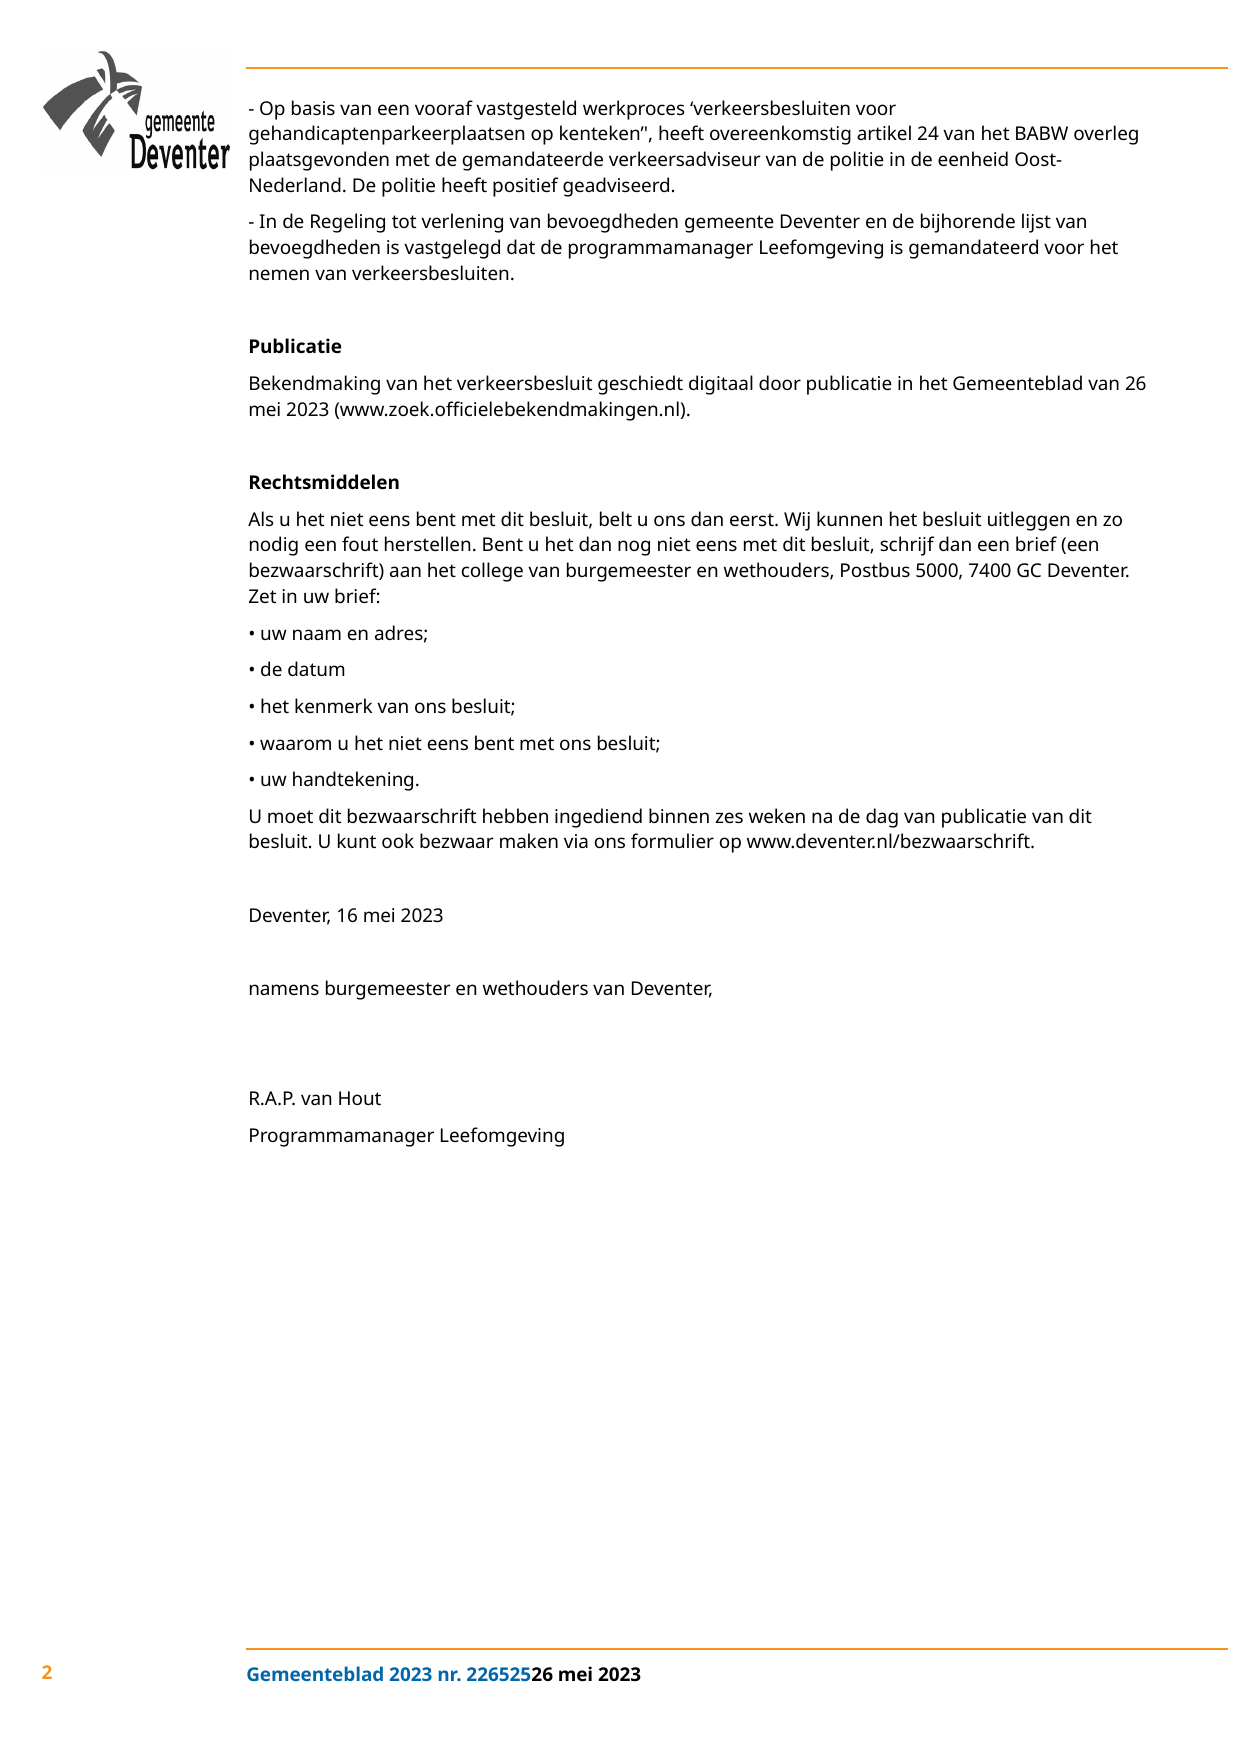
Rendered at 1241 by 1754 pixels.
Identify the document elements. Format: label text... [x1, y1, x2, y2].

text Rechtsmiddelen [248, 469, 1152, 495]
text Als u het niet eens bent met dit besluit, belt u ons dan eerst. Wij kunnen het besluit uitleggen en zo nodig een fout herstellen. Bent u het dan nog niet eens met dit besluit, schrijf dan een brief (een bezwaarschrift) aan het college van burgemeester en wethouders, Postbus 5000, 7400 GC Deventer. Zet in uw brief: [248, 506, 1152, 609]
text Publicatie [248, 333, 1152, 359]
text • uw naam en adres; [248, 620, 1152, 645]
text - Op basis van een vooraf vastgesteld werkproces ‘verkeersbesluiten voor gehandicaptenparkeerplaatsen op kenteken’', heeft overeenkomstig artikel 24 van het BABW overleg plaatsgevonden met de gemandateerde verkeersadviseur van de politie in de eenheid Oost-Nederland. De politie heeft positief geadviseerd. [248, 95, 1152, 198]
text namens burgemeester en wethouders van Deventer, [248, 975, 1152, 1001]
text Deventer, 16 mei 2023 [248, 902, 1152, 928]
text Bekendmaking van het verkeersbesluit geschiedt digitaal door publicatie in het Gemeenteblad van 26 mei 2023 (www.zoek.officielebekendmakingen.nl). [248, 370, 1152, 422]
text • de datum [248, 656, 1152, 682]
text U moet dit bezwaarschrift hebben ingediend binnen zes weken na de dag van publicatie van dit besluit. U kunt ook bezwaar maken via ons formulier op www.deventer.nl/bezwaarschrift. [248, 803, 1152, 854]
text • uw handtekening. [248, 766, 1152, 792]
picture [41, 47, 231, 172]
text • het kenmerk van ons besluit; [248, 693, 1152, 719]
text - In de Regeling tot verlening van bevoegdheden gemeente Deventer en de bijhorende lijst van bevoegdheden is vastgelegd dat de programmamanager Leefomgeving is gemandateerd voor het nemen van verkeersbesluiten. [248, 209, 1152, 286]
text • waarom u het niet eens bent met ons besluit; [248, 730, 1152, 755]
text R.A.P. van Hout [248, 1085, 1152, 1111]
text Programmamanager Leefomgeving [248, 1122, 1152, 1148]
